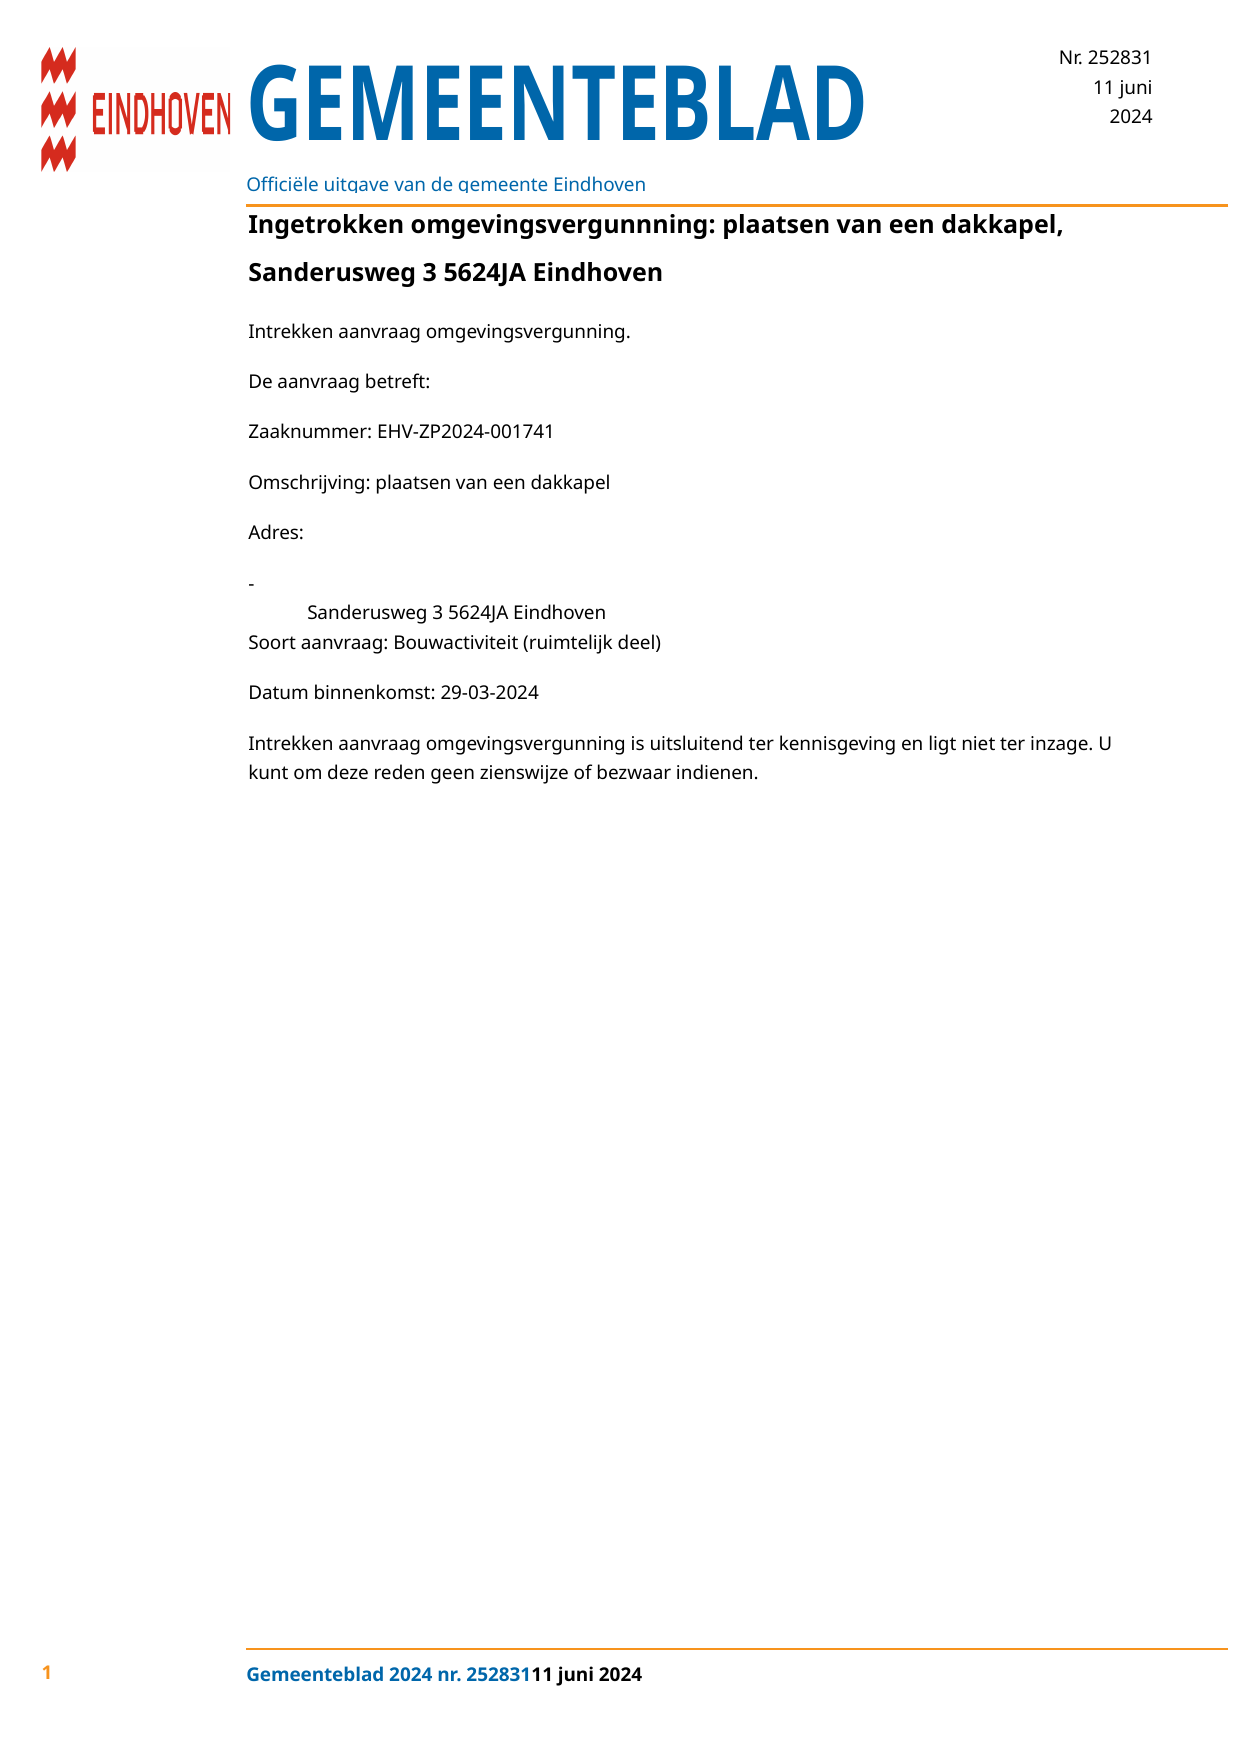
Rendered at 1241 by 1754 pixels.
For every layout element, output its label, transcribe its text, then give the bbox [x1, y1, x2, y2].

picture [41, 47, 231, 172]
text De aanvraag betreft: [248, 368, 1152, 394]
text Adres: [248, 519, 1152, 545]
text Datum binnenkomst: 29-03-2024 [248, 679, 1152, 705]
text Intrekken aanvraag omgevingsvergunning is uitsluitend ter kennisgeving en ligt niet ter inzage. U kunt om deze reden geen zienswijze of bezwaar indienen. [248, 730, 1152, 785]
list Sanderusweg 3 5624JA Eindhoven [248, 599, 1152, 625]
text Omschrijving: plaatsen van een dakkapel [248, 469, 1152, 495]
text Ingetrokken omgevingsvergunnning: plaatsen van een dakkapel, Sanderusweg 3 5624JA Eindhoven [248, 207, 1152, 288]
text Soort aanvraag: Bouwactiviteit (ruimtelijk deel) [248, 629, 1152, 655]
text Zaaknummer: EHV-ZP2024-001741 [248, 419, 1152, 444]
text Intrekken aanvraag omgevingsvergunning. [248, 318, 1152, 344]
